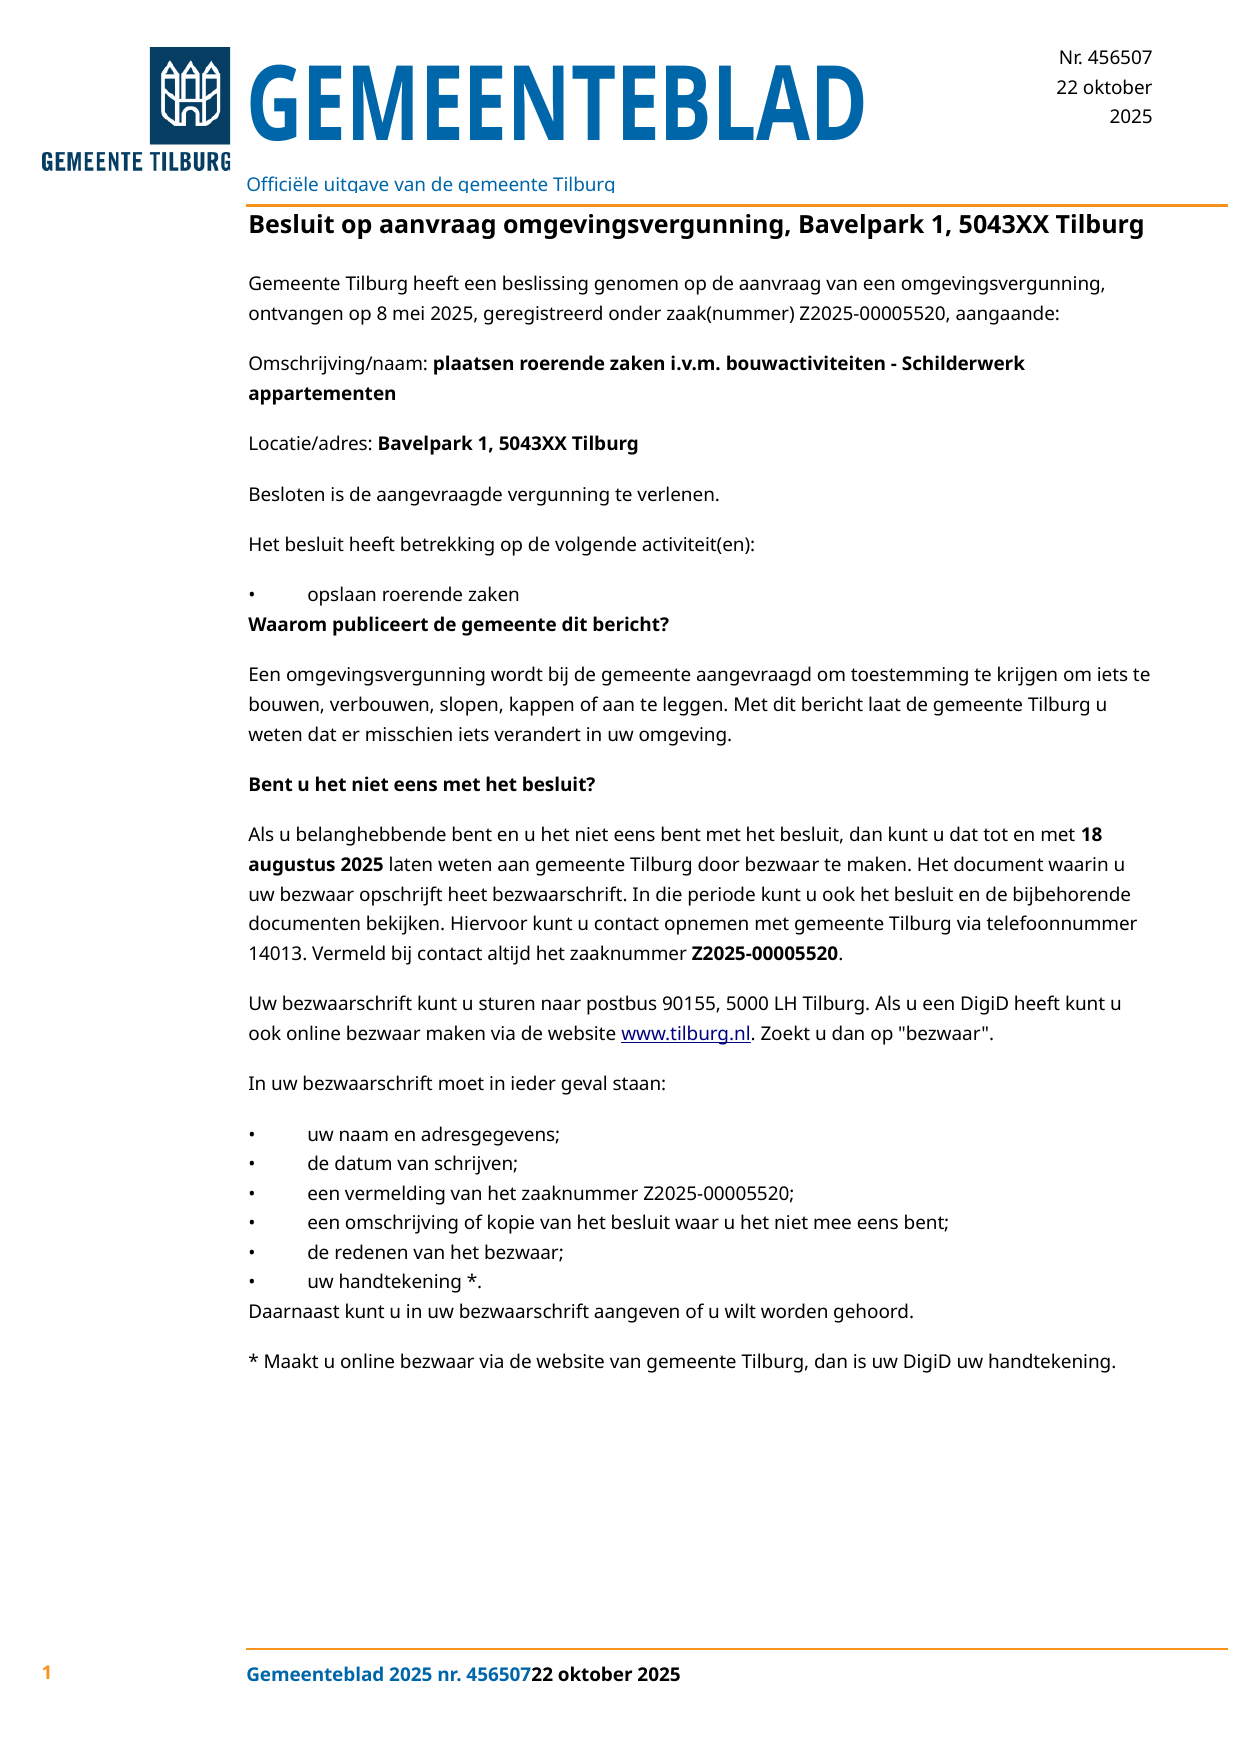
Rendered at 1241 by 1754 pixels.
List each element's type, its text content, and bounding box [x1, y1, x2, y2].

text Locatie/adres: Bavelpark 1, 5043XX Tilburg [248, 430, 1152, 456]
text Gemeente Tilburg heeft een beslissing genomen op de aanvraag van een omgevingsvergunning, ontvangen op 8 mei 2025, geregistreerd onder zaak(nummer) Z2025-00005520, aangaande: [248, 270, 1152, 326]
list uw naam en adresgegevens; [248, 1121, 1152, 1146]
text Bent u het niet eens met het besluit? [248, 771, 1152, 797]
list een vermelding van het zaaknummer Z2025-00005520; [248, 1180, 1152, 1206]
text Besluit op aanvraag omgevingsvergunning, Bavelpark 1, 5043XX Tilburg [248, 207, 1152, 241]
list opslaan roerende zaken [248, 582, 1152, 607]
text Het besluit heeft betrekking op de volgende activiteit(en): [248, 531, 1152, 557]
list de datum van schrijven; [248, 1150, 1152, 1176]
text Daarnaast kunt u in uw bezwaarschrift aangeven of u wilt worden gehoord. [248, 1298, 1152, 1324]
text Omschrijving/naam: plaatsen roerende zaken i.v.m. bouwactiviteiten - Schilderwerk appartementen [248, 350, 1152, 406]
list de redenen van het bezwaar; [248, 1239, 1152, 1265]
text Besloten is de aangevraagde vergunning te verlenen. [248, 481, 1152, 506]
text Waarom publiceert de gemeente dit bericht? [248, 611, 1152, 637]
text Uw bezwaarschrift kunt u sturen naar postbus 90155, 5000 LH Tilburg. Als u een DigiD heeft kunt u ook online bezwaar maken via de website www.tilburg.nl. Zoekt u dan op "bezwaar". [248, 990, 1152, 1046]
list een omschrijving of kopie van het besluit waar u het niet mee eens bent; [248, 1209, 1152, 1235]
text In uw bezwaarschrift moet in ieder geval staan: [248, 1070, 1152, 1096]
picture [41, 47, 231, 172]
text Als u belanghebbende bent en u het niet eens bent met het besluit, dan kunt u dat tot en met 18 augustus 2025 laten weten aan gemeente Tilburg door bezwaar te maken. Het document waarin u uw bezwaar opschrijft heet bezwaarschrift. In die periode kunt u ook het besluit en de bijbehorende documenten bekijken. Hiervoor kunt u contact opnemen met gemeente Tilburg via telefoonnummer 14013. Vermeld bij contact altijd het zaaknummer Z2025-00005520. [248, 822, 1152, 966]
list uw handtekening *. [248, 1269, 1152, 1294]
text * Maakt u online bezwaar via de website van gemeente Tilburg, dan is uw DigiD uw handtekening. [248, 1349, 1152, 1374]
text Een omgevingsvergunning wordt bij de gemeente aangevraagd om toestemming te krijgen om iets te bouwen, verbouwen, slopen, kappen of aan te leggen. Met dit bericht laat de gemeente Tilburg u weten dat er misschien iets verandert in uw omgeving. [248, 662, 1152, 746]
